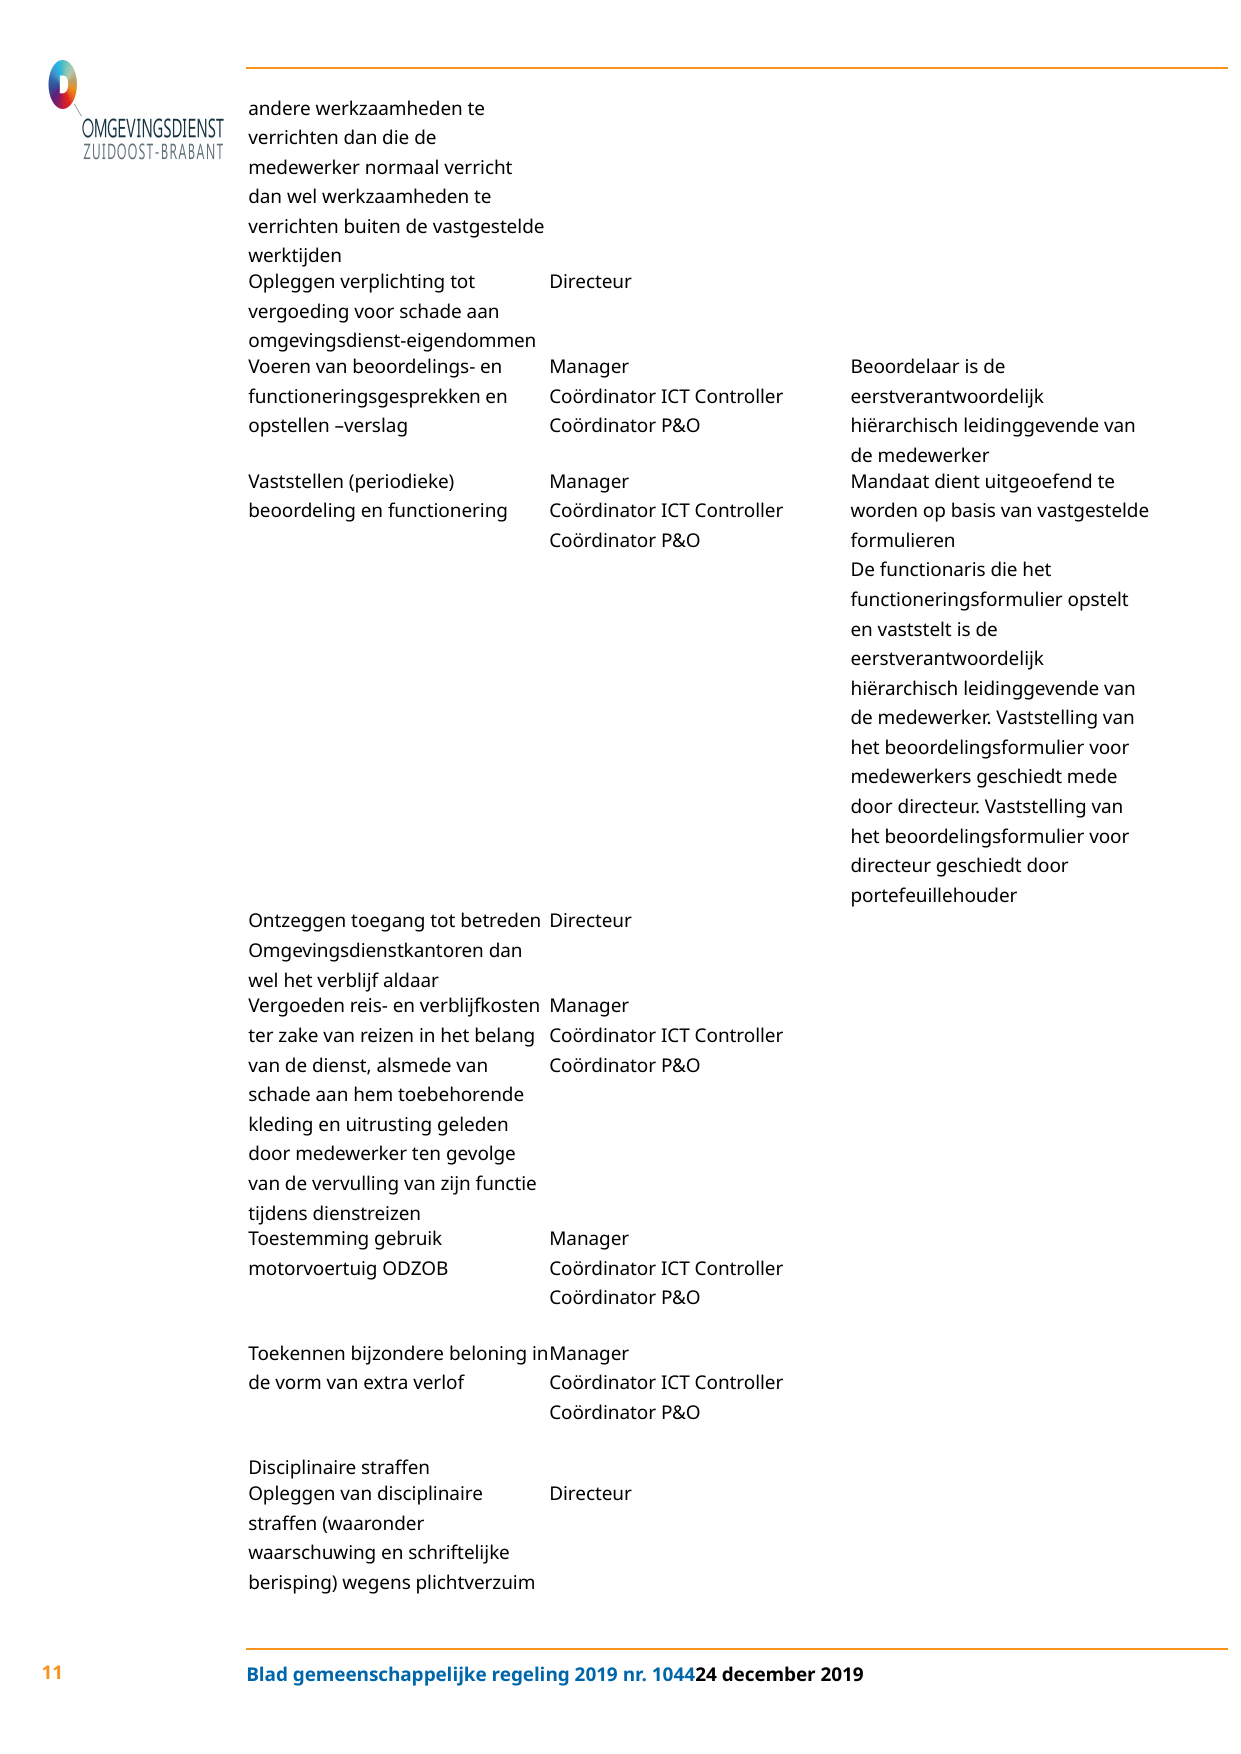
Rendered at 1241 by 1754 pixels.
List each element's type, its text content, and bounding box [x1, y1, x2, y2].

table_cell andere werkzaamheden te verrichten dan die de medewerker normaal verricht dan wel werkzaamheden te verrichten buiten de vastgestelde werktijden [248, 95, 549, 268]
table_cell Directeur [549, 908, 850, 993]
table_cell Voeren van beoordelings- en functioneringsgesprekken en opstellen –verslag [248, 353, 549, 468]
table_cell [549, 1454, 850, 1480]
table_cell [549, 95, 850, 268]
table_cell [850, 993, 1152, 1225]
table_cell Manager Coördinator ICT Controller Coördinator P&O [549, 993, 850, 1225]
table_cell [850, 1340, 1152, 1454]
table_cell [850, 908, 1152, 993]
table_cell Manager Coördinator ICT Controller Coördinator P&O [549, 353, 850, 468]
table_cell [850, 1225, 1152, 1340]
table_cell Vergoeden reis- en verblijfkosten ter zake van reizen in het belang van de dienst, alsmede van schade aan hem toebehorende kleding en uitrusting geleden door medewerker ten gevolge van de vervulling van zijn functie tijdens dienstreizen [248, 993, 549, 1225]
table_cell Disciplinaire straffen [248, 1454, 549, 1480]
table_cell [850, 1454, 1152, 1480]
table_cell Beoordelaar is de eerstverantwoordelijk hiërarchisch leidinggevende van de medewerker [850, 353, 1152, 468]
table_cell Toekennen bijzondere beloning in de vorm van extra verlof [248, 1340, 549, 1454]
table_cell Manager Coördinator ICT Controller Coördinator P&O [549, 468, 850, 908]
table_cell Manager Coördinator ICT Controller Coördinator P&O [549, 1225, 850, 1340]
picture [41, 47, 231, 172]
table_cell Directeur [549, 1480, 850, 1594]
table_cell [850, 269, 1152, 353]
table_cell [850, 1480, 1152, 1594]
table_cell Mandaat dient uitgeoefend te worden op basis van vastgestelde formulieren De functionaris die het functioneringsformulier opstelt en vaststelt is de eerstverantwoordelijk hiërarchisch leidinggevende van de medewerker. Vaststelling van het beoordelingsformulier voor medewerkers geschiedt mede door directeur. Vaststelling van het beoordelingsformulier voor directeur geschiedt door portefeuillehouder [850, 468, 1152, 908]
table_cell [850, 95, 1152, 268]
table_cell Vaststellen (periodieke) beoordeling en functionering [248, 468, 549, 908]
table_cell Opleggen van disciplinaire straffen (waaronder waarschuwing en schriftelijke berisping) wegens plichtverzuim [248, 1480, 549, 1594]
table_cell Ontzeggen toegang tot betreden Omgevingsdienstkantoren dan wel het verblijf aldaar [248, 908, 549, 993]
table_cell Opleggen verplichting tot vergoeding voor schade aan omgevingsdienst-eigendommen [248, 269, 549, 353]
table_cell Directeur [549, 269, 850, 353]
table_cell Toestemming gebruik motorvoertuig ODZOB [248, 1225, 549, 1340]
table_cell Manager Coördinator ICT Controller Coördinator P&O [549, 1340, 850, 1454]
